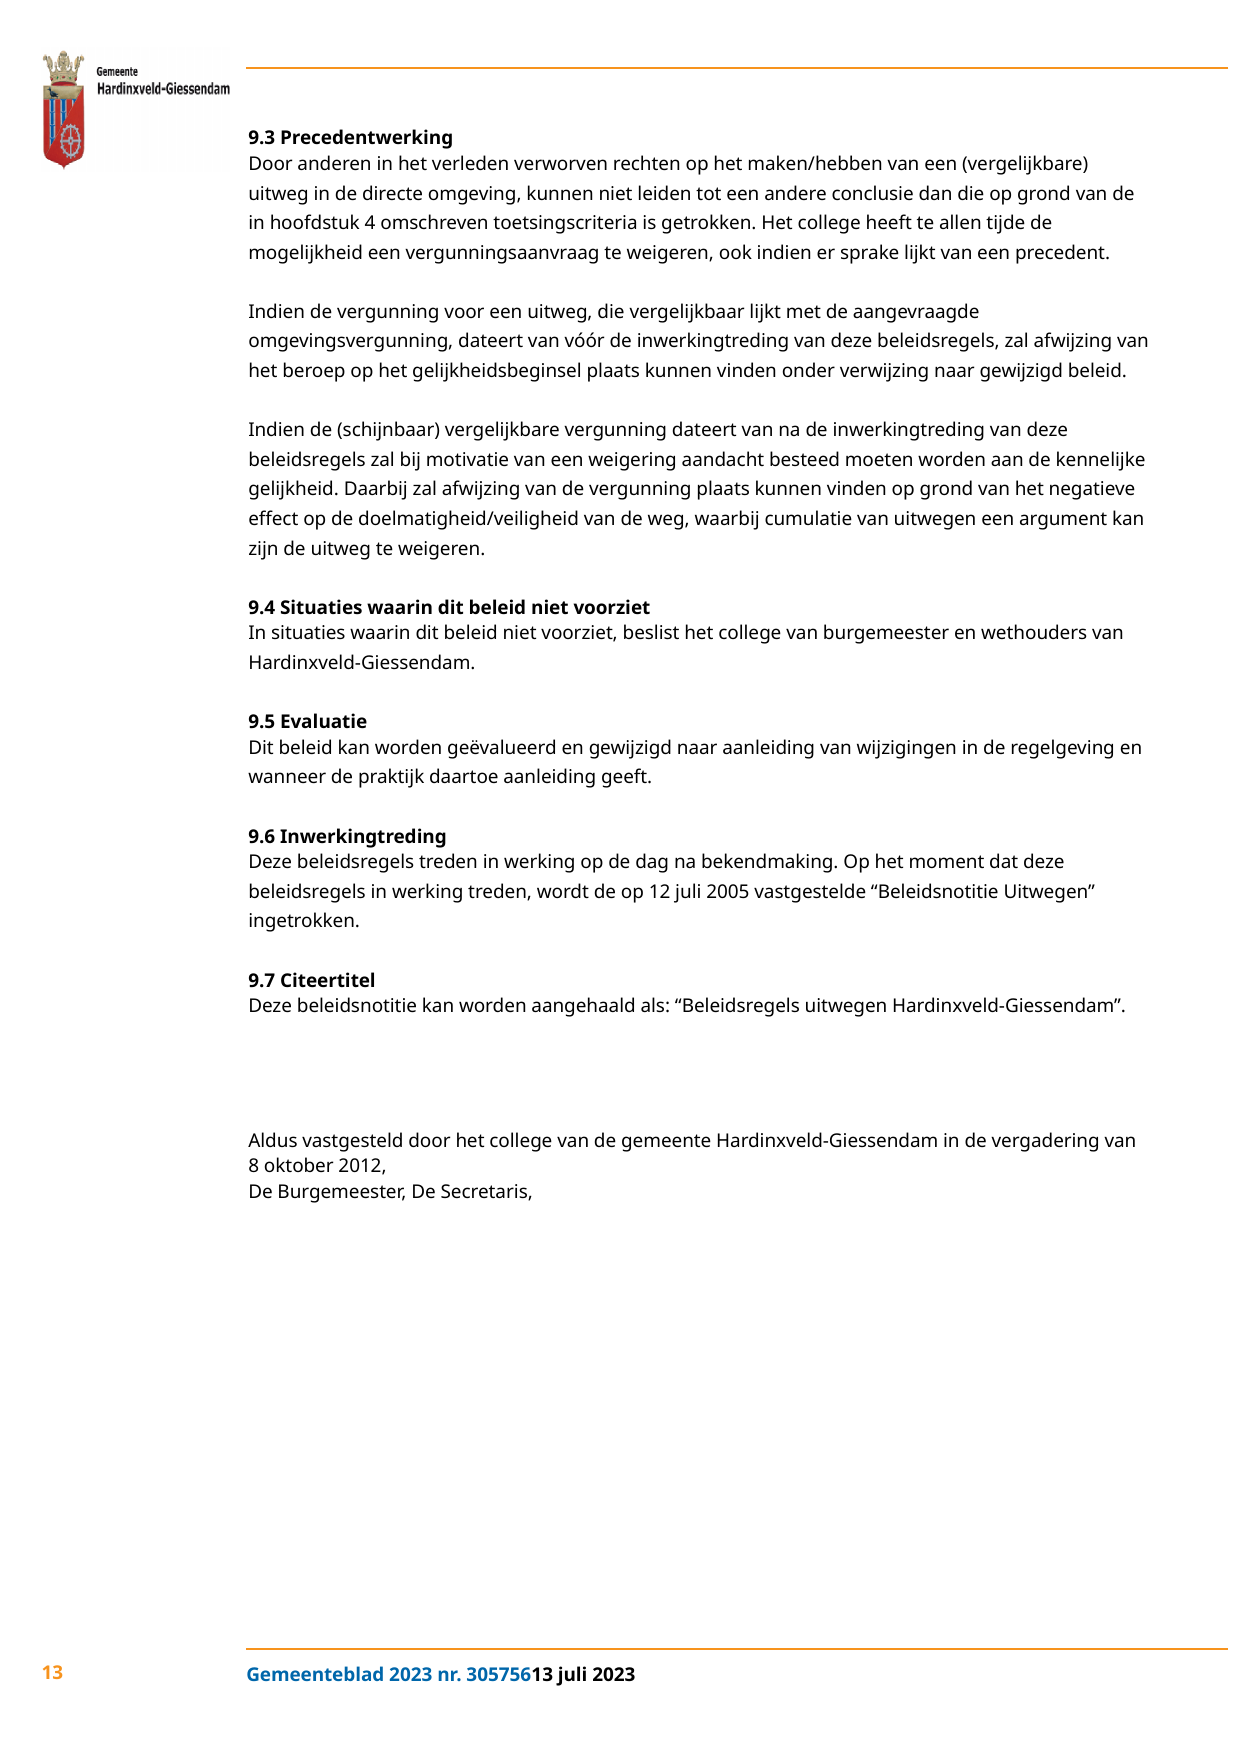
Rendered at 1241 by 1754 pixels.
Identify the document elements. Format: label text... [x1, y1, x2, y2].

text Aldus vastgesteld door het college van de gemeente Hardinxveld-Giessendam in de vergadering van [248, 1127, 1152, 1153]
picture [41, 47, 231, 172]
text De Burgemeester, De Secretaris, [248, 1178, 1152, 1204]
text Deze beleidsregels treden in werking op de dag na bekendmaking. Op het moment dat deze beleidsregels in werking treden, wordt de op 12 juli 2005 vastgestelde “Beleidsnotitie Uitwegen” ingetrokken. [248, 848, 1152, 933]
text Door anderen in het verleden verworven rechten op het maken/hebben van een (vergelijkbare) uitweg in de directe omgeving, kunnen niet leiden tot een andere conclusie dan die op grond van de in hoofdstuk 4 omschreven toetsingscriteria is getrokken. Het college heeft te allen tijde de mogelijkheid een vergunningsaanvraag te weigeren, ook indien er sprake lijkt van een precedent. [248, 150, 1152, 264]
text 9.6 Inwerkingtreding [248, 823, 1152, 848]
text 9.5 Evaluatie [248, 708, 1152, 734]
text 9.7 Citeertitel [248, 967, 1152, 993]
text In situaties waarin dit beleid niet voorziet, beslist het college van burgemeester en wethouders van Hardinxveld-Giessendam. [248, 619, 1152, 675]
text Indien de vergunning voor een uitweg, die vergelijkbaar lijkt met de aangevraagde omgevingsvergunning, dateert van vóór de inwerkingtreding van deze beleidsregels, zal afwijzing van het beroep op het gelijkheidsbeginsel plaats kunnen vinden onder verwijzing naar gewijzigd beleid. [248, 298, 1152, 383]
text Deze beleidsnotitie kan worden aangehaald als: “Beleidsregels uitwegen Hardinxveld-Giessendam”. [248, 993, 1152, 1018]
text Indien de (schijnbaar) vergelijkbare vergunning dateert van na de inwerkingtreding van deze beleidsregels zal bij motivatie van een weigering aandacht besteed moeten worden aan de kennelijke gelijkheid. Daarbij zal afwijzing van de vergunning plaats kunnen vinden op grond van het negatieve effect op de doelmatigheid/veiligheid van de weg, waarbij cumulatie van uitwegen een argument kan zijn de uitweg te weigeren. [248, 416, 1152, 560]
text 9.3 Precedentwerking [248, 124, 1152, 150]
text Dit beleid kan worden geëvalueerd en gewijzigd naar aanleiding van wijzigingen in de regelgeving en wanneer de praktijk daartoe aanleiding geeft. [248, 734, 1152, 789]
text 8 oktober 2012, [248, 1153, 1152, 1178]
text 9.4 Situaties waarin dit beleid niet voorziet [248, 594, 1152, 619]
